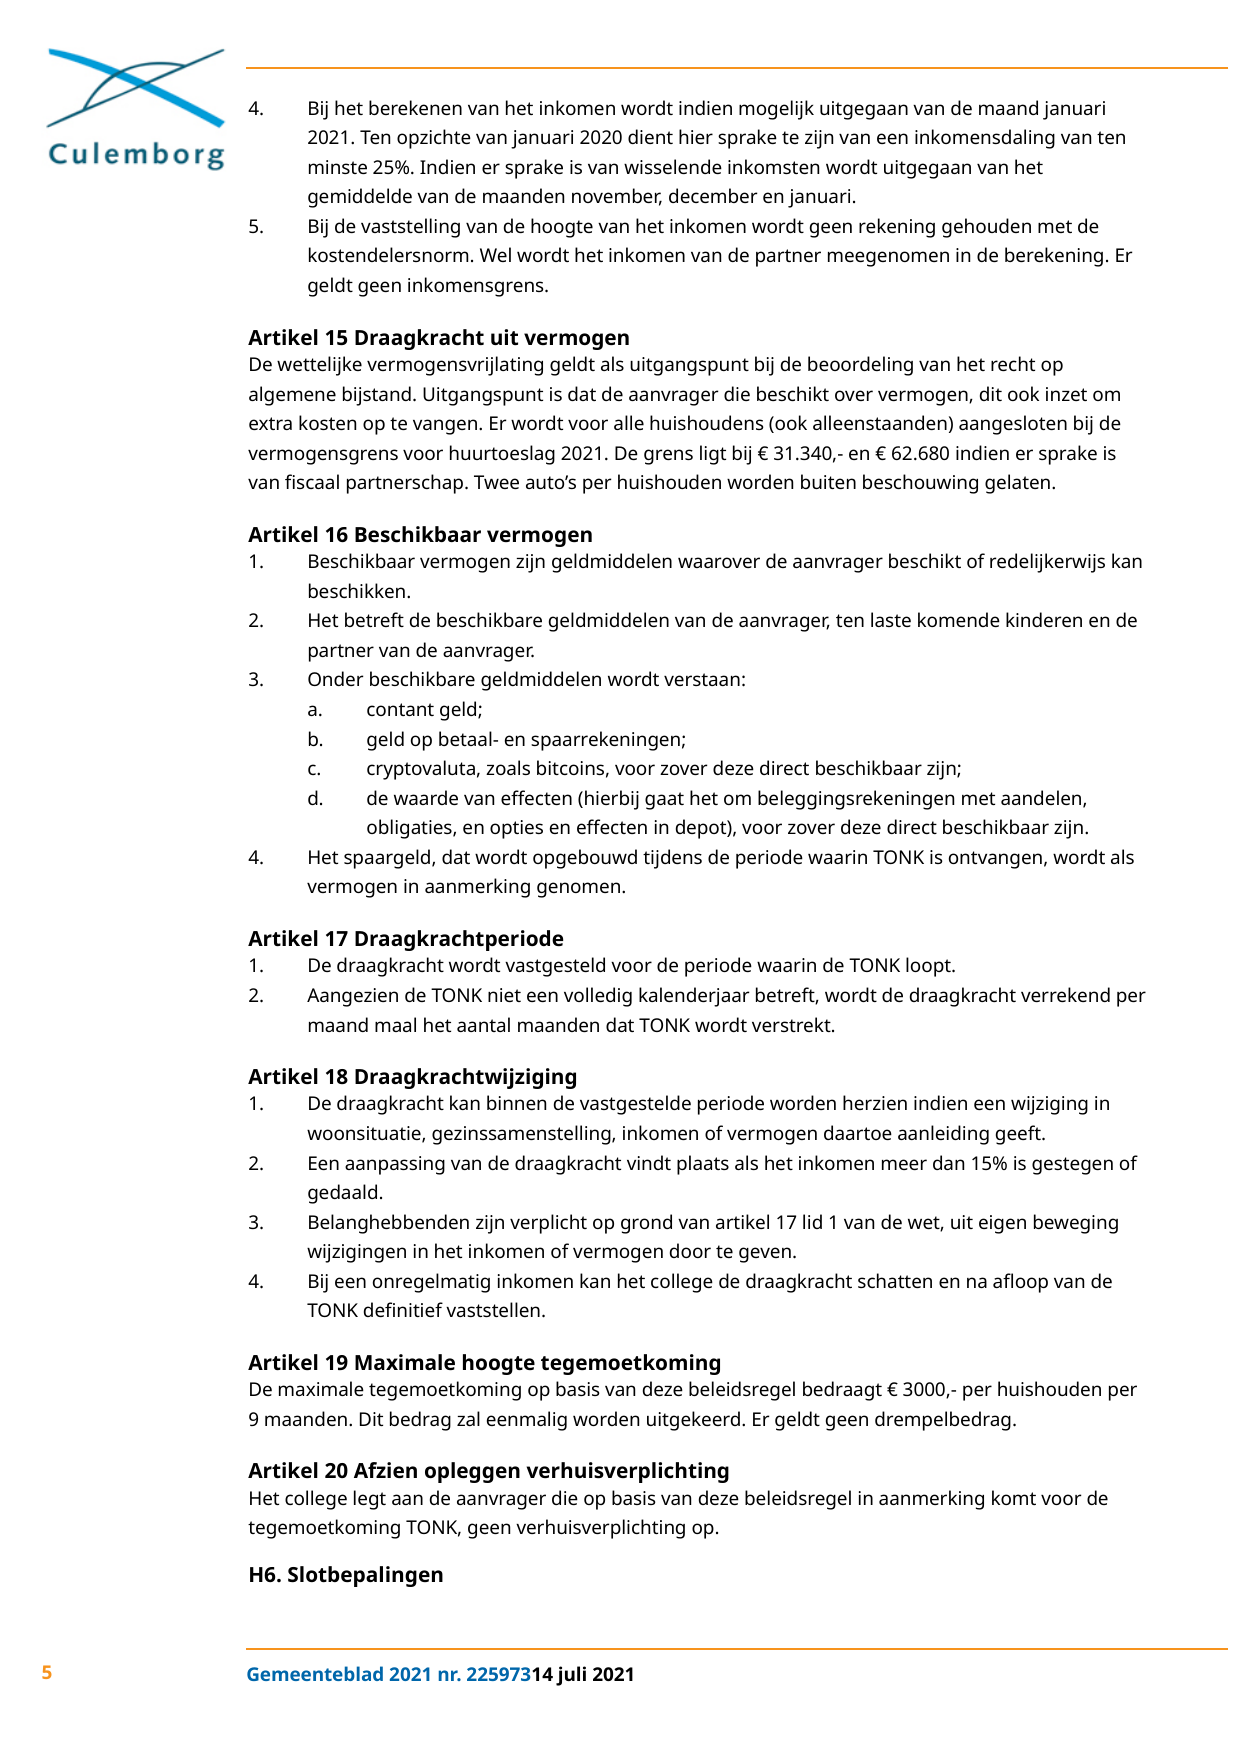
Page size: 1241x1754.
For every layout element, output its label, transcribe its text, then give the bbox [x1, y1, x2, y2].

list geld op betaal- en spaarrekeningen; [307, 726, 1152, 752]
list Bij een onregelmatig inkomen kan het college de draagkracht schatten en na afloop van de TONK definitief vaststellen. [248, 1268, 1152, 1323]
list Aangezien de TONK niet een volledig kalenderjaar betreft, wordt de draagkracht verrekend per maand maal het aantal maanden dat TONK wordt verstrekt. [248, 982, 1152, 1037]
text Artikel 18 Draagkrachtwijziging [248, 1062, 1152, 1091]
text De wettelijke vermogensvrijlating geldt als uitgangspunt bij de beoordeling van het recht op algemene bijstand. Uitgangspunt is dat de aanvrager die beschikt over vermogen, dit ook inzet om extra kosten op te vangen. Er wordt voor alle huishoudens (ook alleenstaanden) aangesloten bij de vermogensgrens voor huurtoeslag 2021. De grens ligt bij € 31.340,- en € 62.680 indien er sprake is van fiscaal partnerschap. Twee auto’s per huishouden worden buiten beschouwing gelaten. [248, 351, 1152, 495]
list de waarde van effecten (hierbij gaat het om beleggingsrekeningen met aandelen, obligaties, en opties en effecten in depot), voor zover deze direct beschikbaar zijn. [307, 785, 1152, 840]
list Beschikbaar vermogen zijn geldmiddelen waarover de aanvrager beschikt of redelijkerwijs kan beschikken. [248, 548, 1152, 604]
text De maximale tegemoetkoming op basis van deze beleidsregel bedraagt € 3000,- per huishouden per 9 maanden. Dit bedrag zal eenmalig worden uitgekeerd. Er geldt geen drempelbedrag. [248, 1377, 1152, 1432]
list De draagkracht kan binnen de vastgestelde periode worden herzien indien een wijziging in woonsituatie, gezinssamenstelling, inkomen of vermogen daartoe aanleiding geeft. [248, 1091, 1152, 1146]
text Artikel 15 Draagkracht uit vermogen [248, 323, 1152, 351]
list Het spaargeld, dat wordt opgebouwd tijdens de periode waarin TONK is ontvangen, wordt als vermogen in aanmerking genomen. [248, 844, 1152, 899]
text Artikel 20 Afzien opleggen verhuisverplichting [248, 1457, 1152, 1485]
list contant geld; [307, 696, 1152, 722]
text Artikel 16 Beschikbaar vermogen [248, 520, 1152, 548]
list Onder beschikbare geldmiddelen wordt verstaan: [248, 667, 1152, 692]
list Een aanpassing van de draagkracht vindt plaats als het inkomen meer dan 15% is gestegen of gedaald. [248, 1150, 1152, 1205]
list Bij het berekenen van het inkomen wordt indien mogelijk uitgegaan van de maand januari 2021. Ten opzichte van januari 2020 dient hier sprake te zijn van een inkomensdaling van ten minste 25%. Indien er sprake is van wisselende inkomsten wordt uitgegaan van het gemiddelde van de maanden november, december en januari. [248, 95, 1152, 209]
text Artikel 17 Draagkrachtperiode [248, 924, 1152, 953]
picture [41, 47, 231, 172]
list Het betreft de beschikbare geldmiddelen van de aanvrager, ten laste komende kinderen en de partner van de aanvrager. [248, 607, 1152, 663]
list Belanghebbenden zijn verplicht op grond van artikel 17 lid 1 van de wet, uit eigen beweging wijzigingen in het inkomen of vermogen door te geven. [248, 1209, 1152, 1264]
text Het college legt aan de aanvrager die op basis van deze beleidsregel in aanmerking komt voor de tegemoetkoming TONK, geen verhuisverplichting op. [248, 1485, 1152, 1540]
list De draagkracht wordt vastgesteld voor de periode waarin de TONK loopt. [248, 953, 1152, 978]
list Bij de vaststelling van de hoogte van het inkomen wordt geen rekening gehouden met de kostendelersnorm. Wel wordt het inkomen van de partner meegenomen in de berekening. Er geldt geen inkomensgrens. [248, 213, 1152, 298]
text Artikel 19 Maximale hoogte tegemoetkoming [248, 1348, 1152, 1377]
text H6. Slotbepalingen [248, 1560, 1152, 1589]
list cryptovaluta, zoals bitcoins, voor zover deze direct beschikbaar zijn; [307, 755, 1152, 781]
